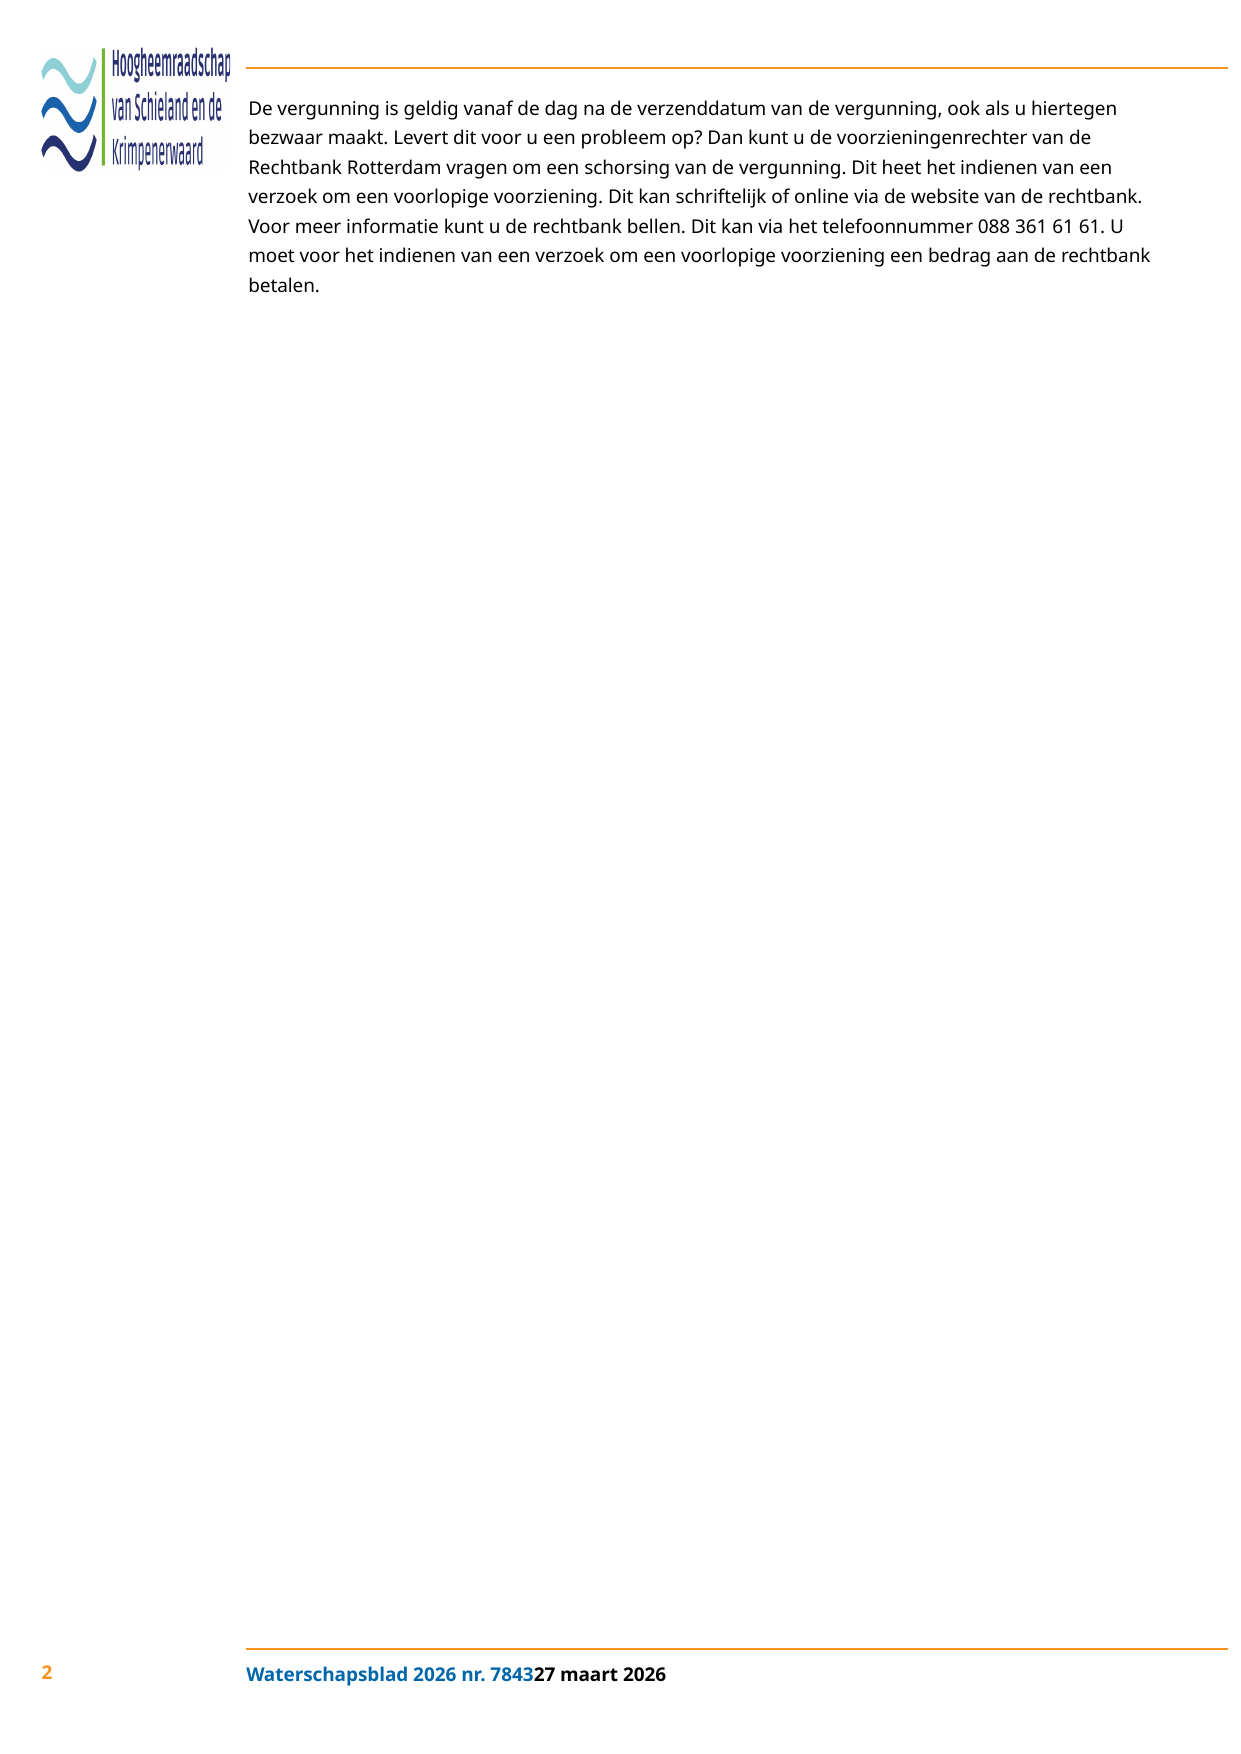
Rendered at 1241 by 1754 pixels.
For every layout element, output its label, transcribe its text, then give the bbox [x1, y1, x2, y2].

text De vergunning is geldig vanaf de dag na de verzenddatum van de vergunning, ook als u hiertegen bezwaar maakt. Levert dit voor u een probleem op? Dan kunt u de voorzieningenrechter van de Rechtbank Rotterdam vragen om een schorsing van de vergunning. Dit heet het indienen van een verzoek om een voorlopige voorziening. Dit kan schriftelijk of online via de website van de rechtbank. Voor meer informatie kunt u de rechtbank bellen. Dit kan via het telefoonnummer 088 361 61 61. U moet voor het indienen van een verzoek om een voorlopige voorziening een bedrag aan de rechtbank betalen. [248, 95, 1152, 298]
picture [41, 47, 231, 172]
